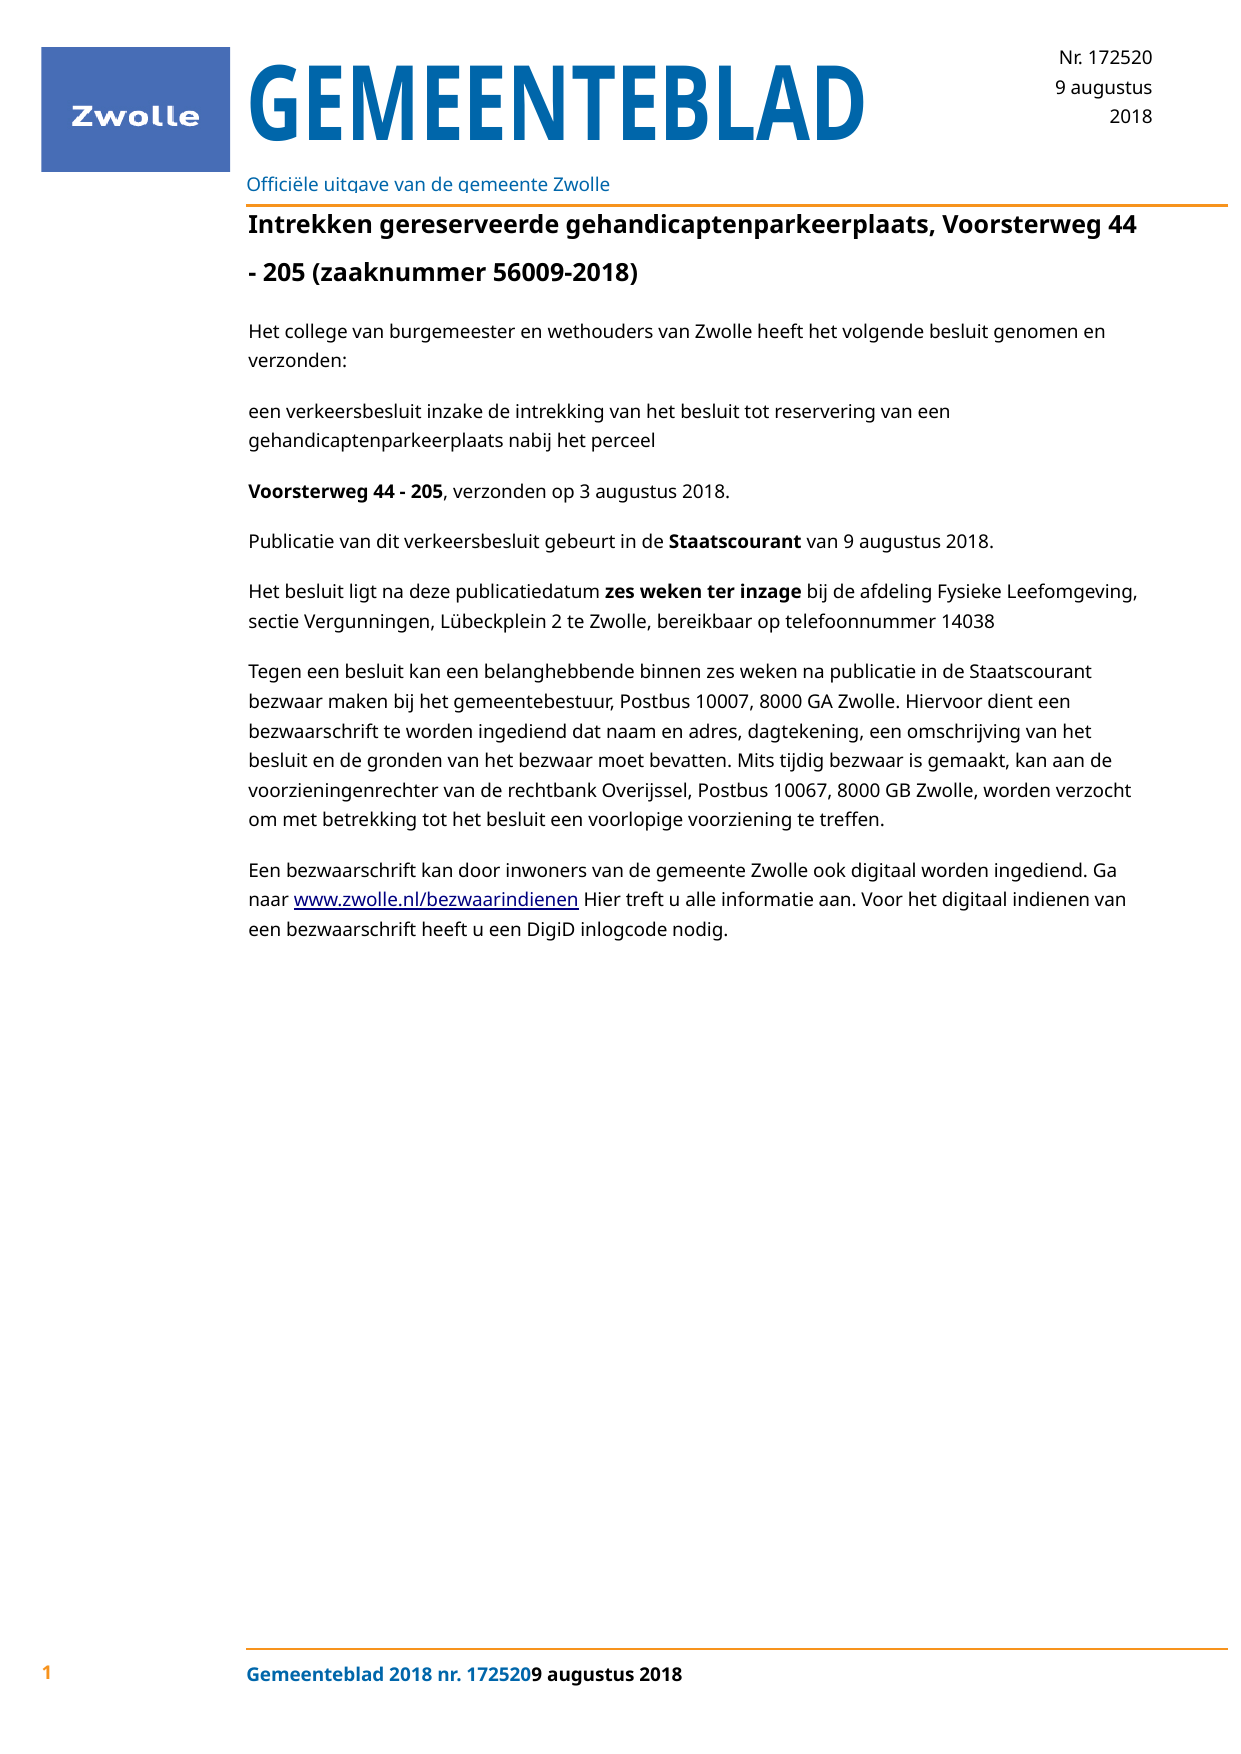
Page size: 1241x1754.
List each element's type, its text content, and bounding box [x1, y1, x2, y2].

text Intrekken gereserveerde gehandicaptenparkeerplaats, Voorsterweg 44 - 205 (zaaknummer 56009-2018) [248, 207, 1152, 288]
text Publicatie van dit verkeersbesluit gebeurt in de Staatscourant van 9 augustus 2018. [248, 528, 1152, 554]
text Voorsterweg 44 - 205, verzonden op 3 augustus 2018. [248, 478, 1152, 504]
text een verkeersbesluit inzake de intrekking van het besluit tot reservering van een gehandicaptenparkeerplaats nabij het perceel [248, 398, 1152, 453]
text Het college van burgemeester en wethouders van Zwolle heeft het volgende besluit genomen en verzonden: [248, 318, 1152, 373]
text Het besluit ligt na deze publicatiedatum zes weken ter inzage bij de afdeling Fysieke Leefomgeving, sectie Vergunningen, Lübeckplein 2 te Zwolle, bereikbaar op telefoonnummer 14038 [248, 579, 1152, 634]
picture [41, 47, 231, 172]
text Tegen een besluit kan een belanghebbende binnen zes weken na publicatie in de Staatscourant bezwaar maken bij het gemeentebestuur, Postbus 10007, 8000 GA Zwolle. Hiervoor dient een bezwaarschrift te worden ingediend dat naam en adres, dagtekening, een omschrijving van het besluit en de gronden van het bezwaar moet bevatten. Mits tijdig bezwaar is gemaakt, kan aan de voorzieningenrechter van de rechtbank Overijssel, Postbus 10067, 8000 GB Zwolle, worden verzocht om met betrekking tot het besluit een voorlopige voorziening te treffen. [248, 659, 1152, 832]
text Een bezwaarschrift kan door inwoners van de gemeente Zwolle ook digitaal worden ingediend. Ga naar www.zwolle.nl/bezwaarindienen Hier treft u alle informatie aan. Voor het digitaal indienen van een bezwaarschrift heeft u een DigiD inlogcode nodig. [248, 857, 1152, 942]
